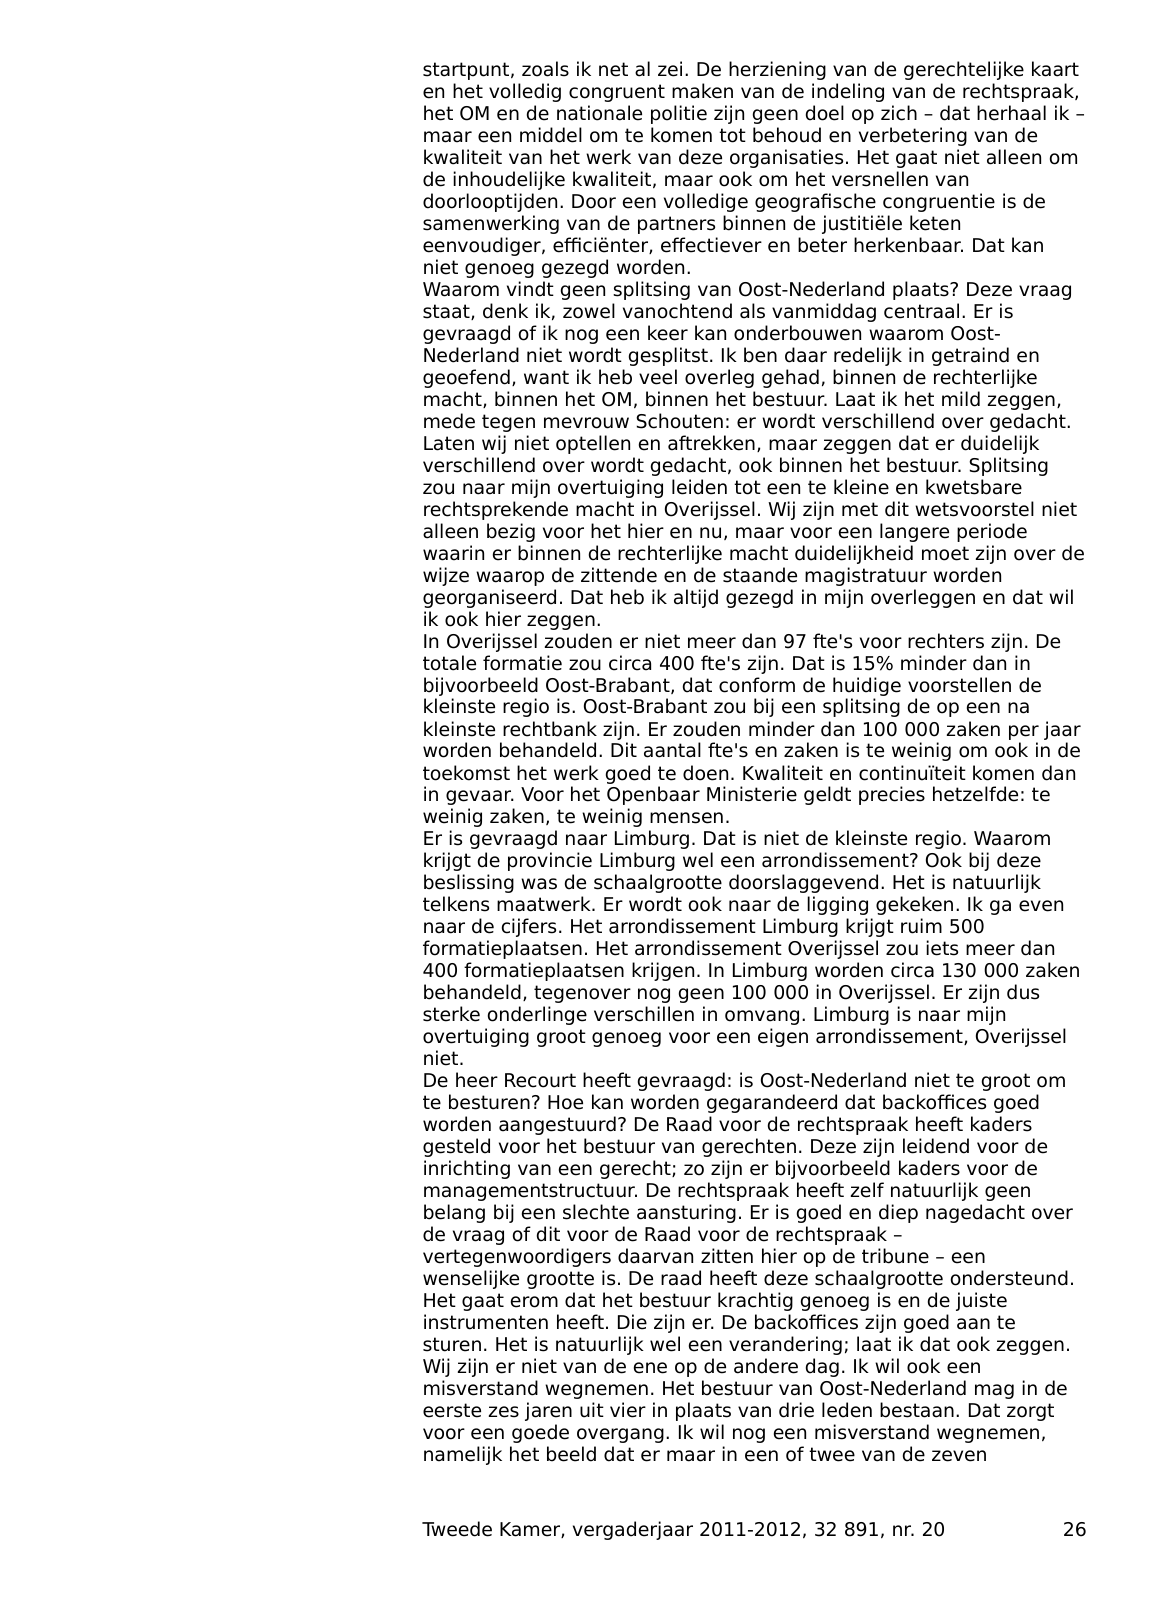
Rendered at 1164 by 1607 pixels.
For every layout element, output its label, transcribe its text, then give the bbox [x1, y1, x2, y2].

text Waarom vindt geen splitsing van Oost-Nederland plaats? Deze vraag staat, denk ik, zowel vanochtend als vanmiddag centraal. Er is gevraagd of ik nog een keer kan onderbouwen waarom Oost-Nederland niet wordt gesplitst. Ik ben daar redelijk in getraind en geoefend, want ik heb veel overleg gehad, binnen de rechterlijke macht, binnen het OM, binnen het bestuur. Laat ik het mild zeggen, mede tegen mevrouw Schouten: er wordt verschillend over gedacht. Laten wij niet optellen en aftrekken, maar zeggen dat er duidelijk verschillend over wordt gedacht, ook binnen het bestuur. Splitsing zou naar mijn overtuiging leiden tot een te kleine en kwetsbare rechtsprekende macht in Overijssel. Wij zijn met dit wetsvoorstel niet alleen bezig voor het hier en nu, maar voor een langere periode waarin er binnen de rechterlijke macht duidelijkheid moet zijn over de wijze waarop de zittende en de staande magistratuur worden georganiseerd. Dat heb ik altijd gezegd in mijn overleggen en dat wil ik ook hier zeggen. [422, 279, 1087, 631]
text In Overijssel zouden er niet meer dan 97 fte's voor rechters zijn. De totale formatie zou circa 400 fte's zijn. Dat is 15% minder dan in bijvoorbeeld Oost-Brabant, dat conform de huidige voorstellen de kleinste regio is. Oost-Brabant zou bij een splitsing de op een na kleinste rechtbank zijn. Er zouden minder dan 100 000 zaken per jaar worden behandeld. Dit aantal fte's en zaken is te weinig om ook in de toekomst het werk goed te doen. Kwaliteit en continuïteit komen dan in gevaar. Voor het Openbaar Ministerie geldt precies hetzelfde: te weinig zaken, te weinig mensen. [422, 631, 1087, 828]
text De heer Recourt heeft gevraagd: is Oost-Nederland niet te groot om te besturen? Hoe kan worden gegarandeerd dat backoffices goed worden aangestuurd? De Raad voor de rechtspraak heeft kaders gesteld voor het bestuur van gerechten. Deze zijn leidend voor de inrichting van een gerecht; zo zijn er bijvoorbeeld kaders voor de managementstructuur. De rechtspraak heeft zelf natuurlijk geen belang bij een slechte aansturing. Er is goed en diep nagedacht over de vraag of dit voor de Raad voor de rechtspraak – vertegenwoordigers daarvan zitten hier op de tribune – een wenselijke grootte is. De raad heeft deze schaalgrootte ondersteund. [422, 1070, 1087, 1290]
text Het gaat erom dat het bestuur krachtig genoeg is en de juiste instrumenten heeft. Die zijn er. De backoffices zijn goed aan te sturen. Het is natuurlijk wel een verandering; laat ik dat ook zeggen. Wij zijn er niet van de ene op de andere dag. Ik wil ook een misverstand wegnemen. Het bestuur van Oost-Nederland mag in de eerste zes jaren uit vier in plaats van drie leden bestaan. Dat zorgt voor een goede overgang. Ik wil nog een misverstand wegnemen, namelijk het beeld dat er maar in een of twee van de zeven [422, 1290, 1087, 1466]
text Er is gevraagd naar Limburg. Dat is niet de kleinste regio. Waarom krijgt de provincie Limburg wel een arrondissement? Ook bij deze beslissing was de schaalgrootte doorslaggevend. Het is natuurlijk telkens maatwerk. Er wordt ook naar de ligging gekeken. Ik ga even naar de cijfers. Het arrondissement Limburg krijgt ruim 500 formatieplaatsen. Het arrondissement Overijssel zou iets meer dan 400 formatieplaatsen krijgen. In Limburg worden circa 130 000 zaken behandeld, tegenover nog geen 100 000 in Overijssel. Er zijn dus sterke onderlinge verschillen in omvang. Limburg is naar mijn overtuiging groot genoeg voor een eigen arrondissement, Overijssel niet. [422, 828, 1087, 1070]
text startpunt, zoals ik net al zei. De herziening van de gerechtelijke kaart en het volledig congruent maken van de indeling van de rechtspraak, het OM en de nationale politie zijn geen doel op zich – dat herhaal ik – maar een middel om te komen tot behoud en verbetering van de kwaliteit van het werk van deze organisaties. Het gaat niet alleen om de inhoudelijke kwaliteit, maar ook om het versnellen van doorlooptijden. Door een volledige geografische congruentie is de samenwerking van de partners binnen de justitiële keten eenvoudiger, efficiënter, effectiever en beter herkenbaar. Dat kan niet genoeg gezegd worden. [422, 59, 1087, 279]
